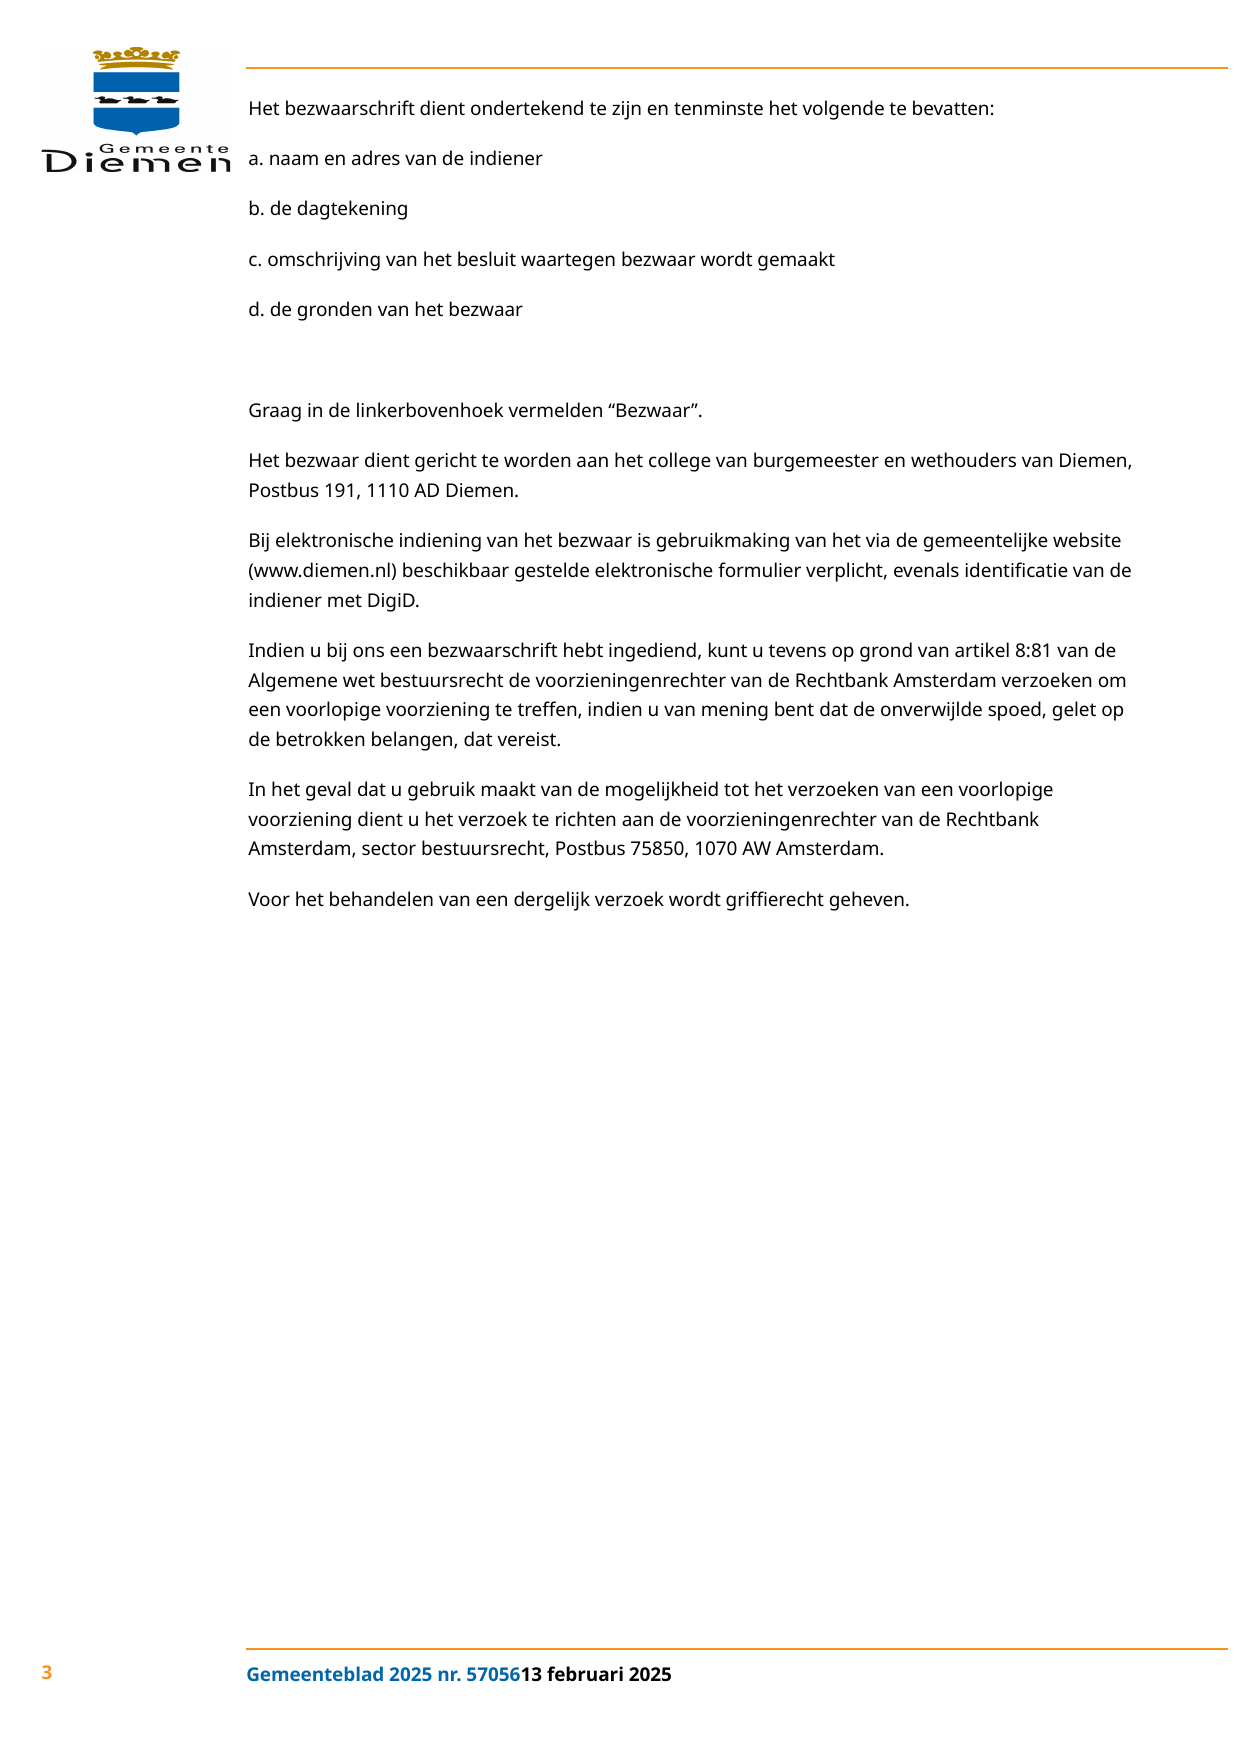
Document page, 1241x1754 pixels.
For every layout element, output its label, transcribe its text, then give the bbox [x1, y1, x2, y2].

text d. de gronden van het bezwaar [248, 296, 1152, 322]
text Het bezwaar dient gericht te worden aan het college van burgemeester en wethouders van Diemen, Postbus 191, 1110 AD Diemen. [248, 448, 1152, 503]
text Het bezwaarschrift dient ondertekend te zijn en tenminste het volgende te bevatten: [248, 95, 1152, 121]
text Indien u bij ons een bezwaarschrift hebt ingediend, kunt u tevens op grond van artikel 8:81 van de Algemene wet bestuursrecht de voorzieningenrechter van de Rechtbank Amsterdam verzoeken om een voorlopige voorziening te treffen, indien u van mening bent dat de onverwijlde spoed, gelet op de betrokken belangen, dat vereist. [248, 637, 1152, 752]
text In het geval dat u gebruik maakt van de mogelijkheid tot het verzoeken van een voorlopige voorziening dient u het verzoek te richten aan de voorzieningenrechter van de Rechtbank Amsterdam, sector bestuursrecht, Postbus 75850, 1070 AW Amsterdam. [248, 776, 1152, 861]
text Voor het behandelen van een dergelijk verzoek wordt griffierecht geheven. [248, 886, 1152, 912]
text a. naam en adres van de indiener [248, 145, 1152, 171]
text c. omschrijving van het besluit waartegen bezwaar wordt gemaakt [248, 246, 1152, 272]
text Graag in de linkerbovenhoek vermelden “Bezwaar”. [248, 397, 1152, 423]
text Bij elektronische indiening van het bezwaar is gebruikmaking van het via de gemeentelijke website (www.diemen.nl) beschikbaar gestelde elektronische formulier verplicht, evenals identificatie van de indiener met DigiD. [248, 528, 1152, 613]
text b. de dagtekening [248, 196, 1152, 221]
picture [41, 47, 231, 172]
